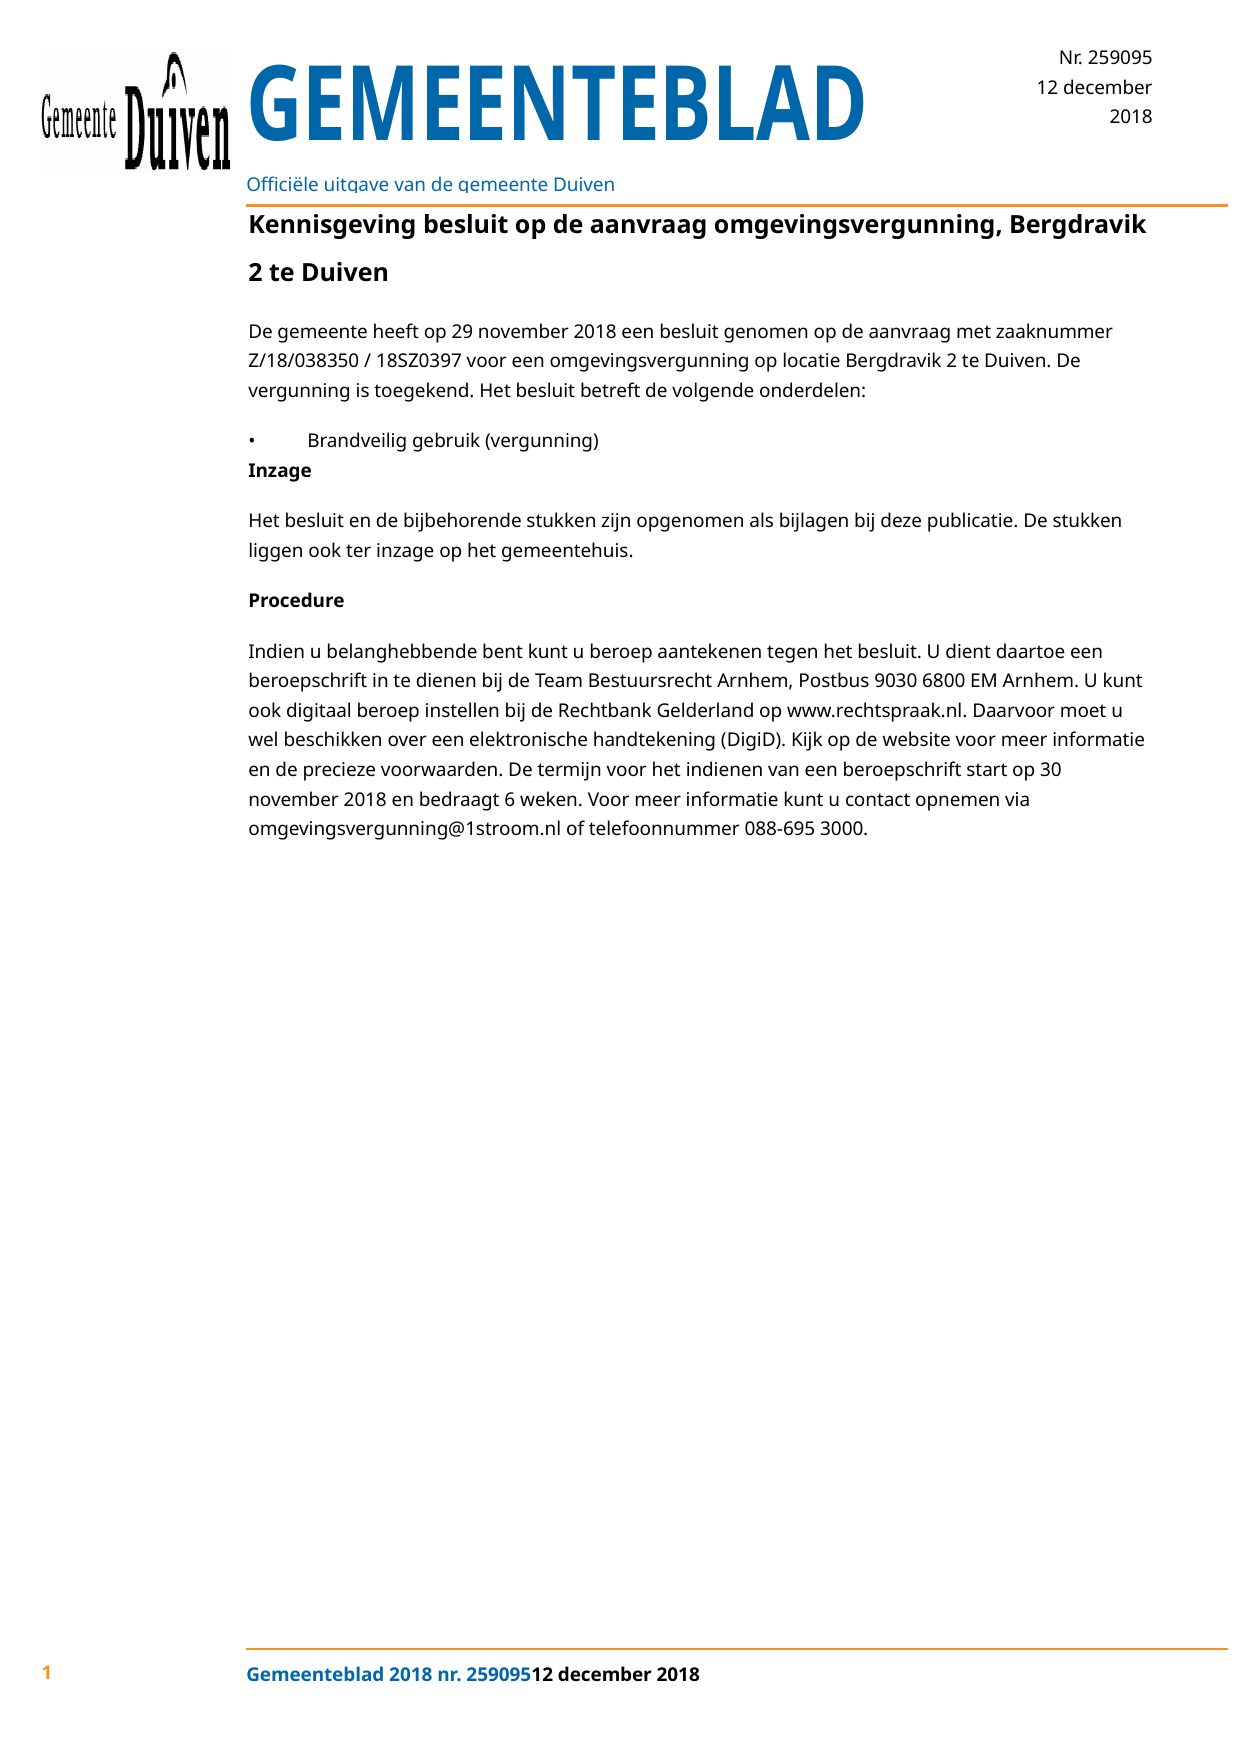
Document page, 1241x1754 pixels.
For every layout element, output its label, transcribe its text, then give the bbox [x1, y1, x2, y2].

picture [41, 47, 231, 172]
list Brandveilig gebruik (vergunning) [248, 427, 1152, 453]
text Het besluit en de bijbehorende stukken zijn opgenomen als bijlagen bij deze publicatie. De stukken liggen ook ter inzage op het gemeentehuis. [248, 507, 1152, 563]
text Inzage [248, 457, 1152, 483]
text Kennisgeving besluit op de aanvraag omgevingsvergunning, Bergdravik 2 te Duiven [248, 207, 1152, 288]
text De gemeente heeft op 29 november 2018 een besluit genomen op de aanvraag met zaaknummer Z/18/038350 / 18SZ0397 voor een omgevingsvergunning op locatie Bergdravik 2 te Duiven. De vergunning is toegekend. Het besluit betreft de volgende onderdelen: [248, 318, 1152, 403]
text Procedure [248, 587, 1152, 613]
text Indien u belanghebbende bent kunt u beroep aantekenen tegen het besluit. U dient daartoe een beroepschrift in te dienen bij de Team Bestuursrecht Arnhem, Postbus 9030 6800 EM Arnhem. U kunt ook digitaal beroep instellen bij de Rechtbank Gelderland op www.rechtspraak.nl. Daarvoor moet u wel beschikken over een elektronische handtekening (DigiD). Kijk op de website voor meer informatie en de precieze voorwaarden. De termijn voor het indienen van een beroepschrift start op 30 november 2018 en bedraagt 6 weken. Voor meer informatie kunt u contact opnemen via omgevingsvergunning@1stroom.nl of telefoonnummer 088-695 3000. [248, 638, 1152, 841]
